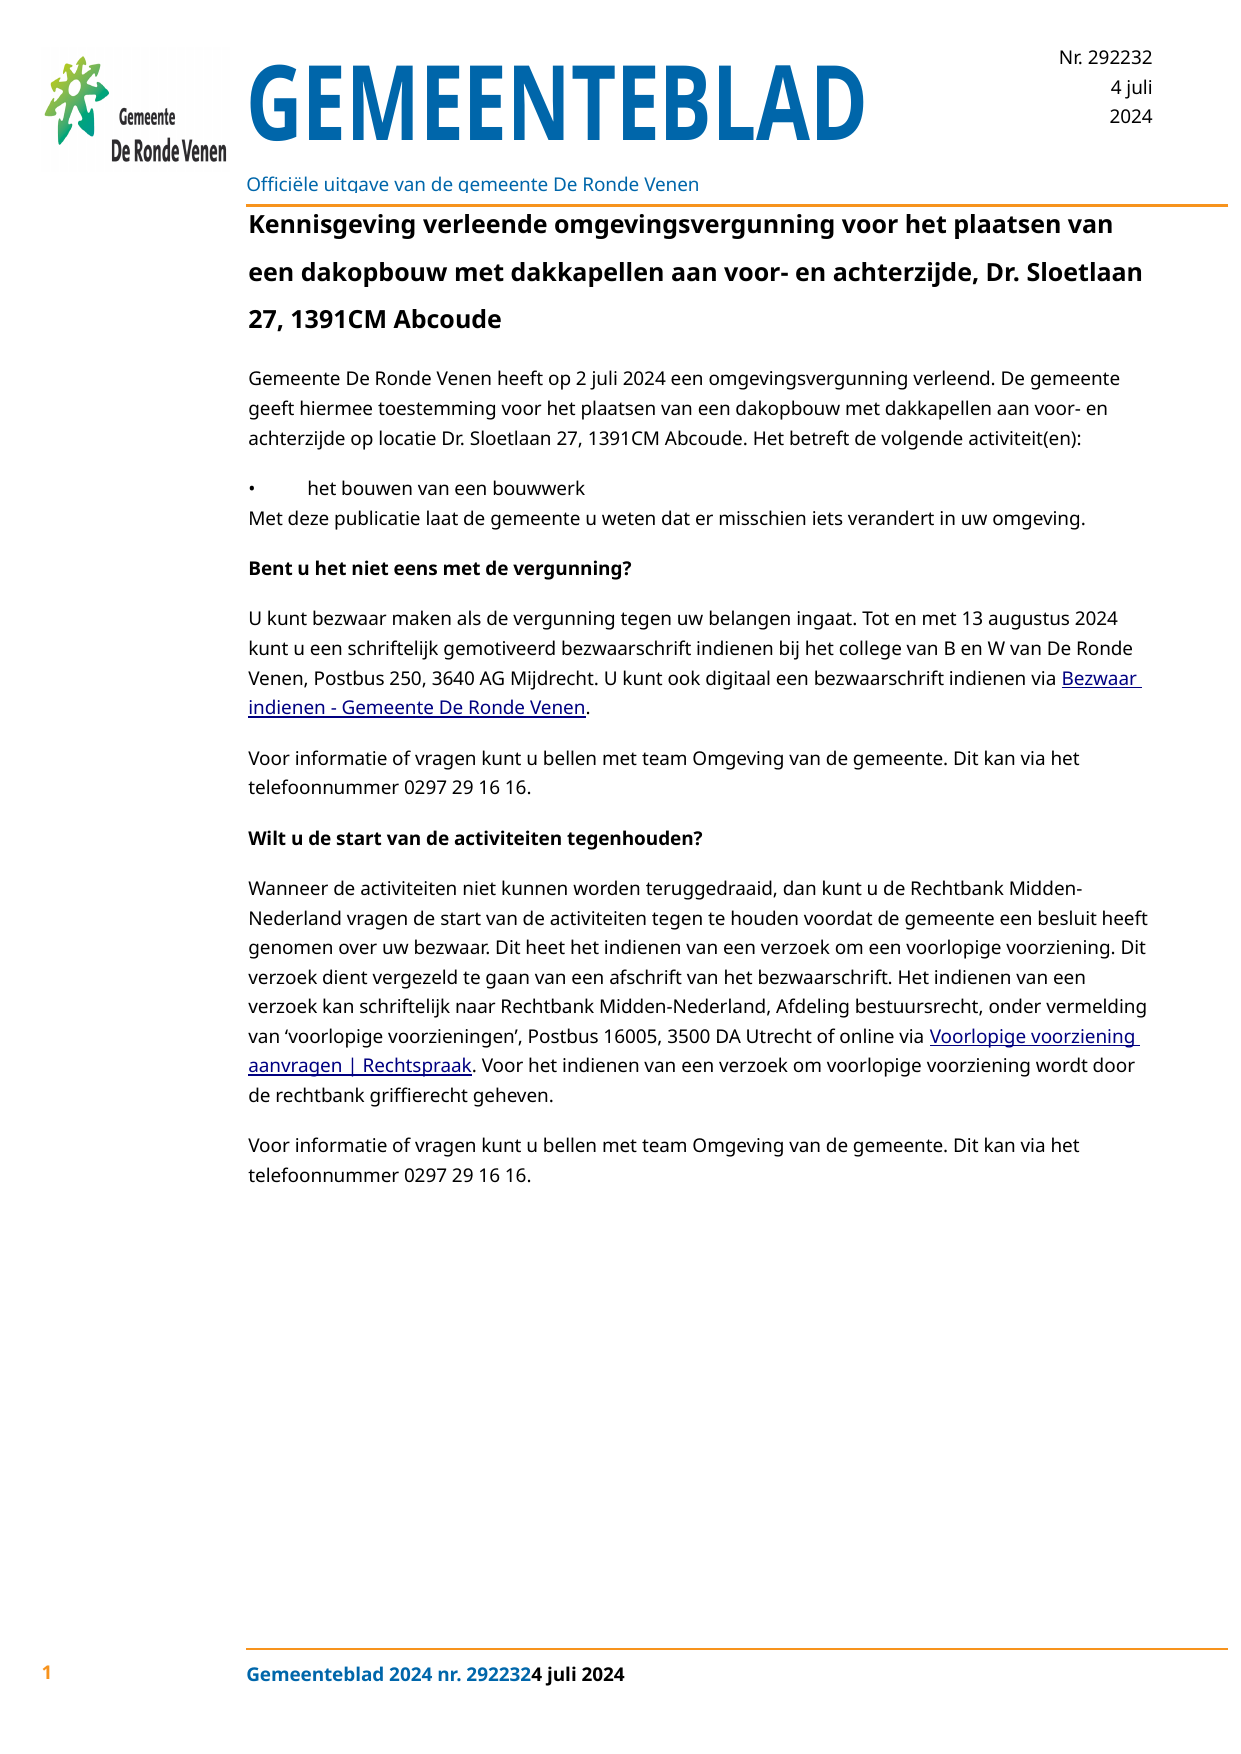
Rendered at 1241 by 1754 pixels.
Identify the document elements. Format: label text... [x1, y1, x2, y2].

text Bent u het niet eens met de vergunning? [248, 555, 1152, 581]
text Voor informatie of vragen kunt u bellen met team Omgeving van de gemeente. Dit kan via het telefoonnummer 0297 29 16 16. [248, 1133, 1152, 1188]
text Wanneer de activiteiten niet kunnen worden teruggedraaid, dan kunt u de Rechtbank Midden-Nederland vragen de start van de activiteiten tegen te houden voordat de gemeente een besluit heeft genomen over uw bezwaar. Dit heet het indienen van een verzoek om een voorlopige voorziening. Dit verzoek dient vergezeld te gaan van een afschrift van het bezwaarschrift. Het indienen van een verzoek kan schriftelijk naar Rechtbank Midden-Nederland, Afdeling bestuursrecht, onder vermelding van ‘voorlopige voorzieningen’, Postbus 16005, 3500 DA Utrecht of online via Voorlopige voorziening aanvragen | Rechtspraak. Voor het indienen van een verzoek om voorlopige voorziening wordt door de rechtbank griffierecht geheven. [248, 875, 1152, 1108]
text Met deze publicatie laat de gemeente u weten dat er misschien iets verandert in uw omgeving. [248, 505, 1152, 530]
list het bouwen van een bouwwerk [248, 475, 1152, 501]
text Voor informatie of vragen kunt u bellen met team Omgeving van de gemeente. Dit kan via het telefoonnummer 0297 29 16 16. [248, 745, 1152, 800]
picture [41, 47, 231, 172]
text Wilt u de start van de activiteiten tegenhouden? [248, 825, 1152, 850]
text Kennisgeving verleende omgevingsvergunning voor het plaatsen van een dakopbouw met dakkapellen aan voor- en achterzijde, Dr. Sloetlaan 27, 1391CM Abcoude [248, 207, 1152, 336]
text U kunt bezwaar maken als de vergunning tegen uw belangen ingaat. Tot en met 13 augustus 2024 kunt u een schriftelijk gemotiveerd bezwaarschrift indienen bij het college van B en W van De Ronde Venen, Postbus 250, 3640 AG Mijdrecht. U kunt ook digitaal een bezwaarschrift indienen via Bezwaar indienen - Gemeente De Ronde Venen. [248, 606, 1152, 720]
text Gemeente De Ronde Venen heeft op 2 juli 2024 een omgevingsvergunning verleend. De gemeente geeft hiermee toestemming voor het plaatsen van een dakopbouw met dakkapellen aan voor- en achterzijde op locatie Dr. Sloetlaan 27, 1391CM Abcoude. Het betreft de volgende activiteit(en): [248, 366, 1152, 450]
